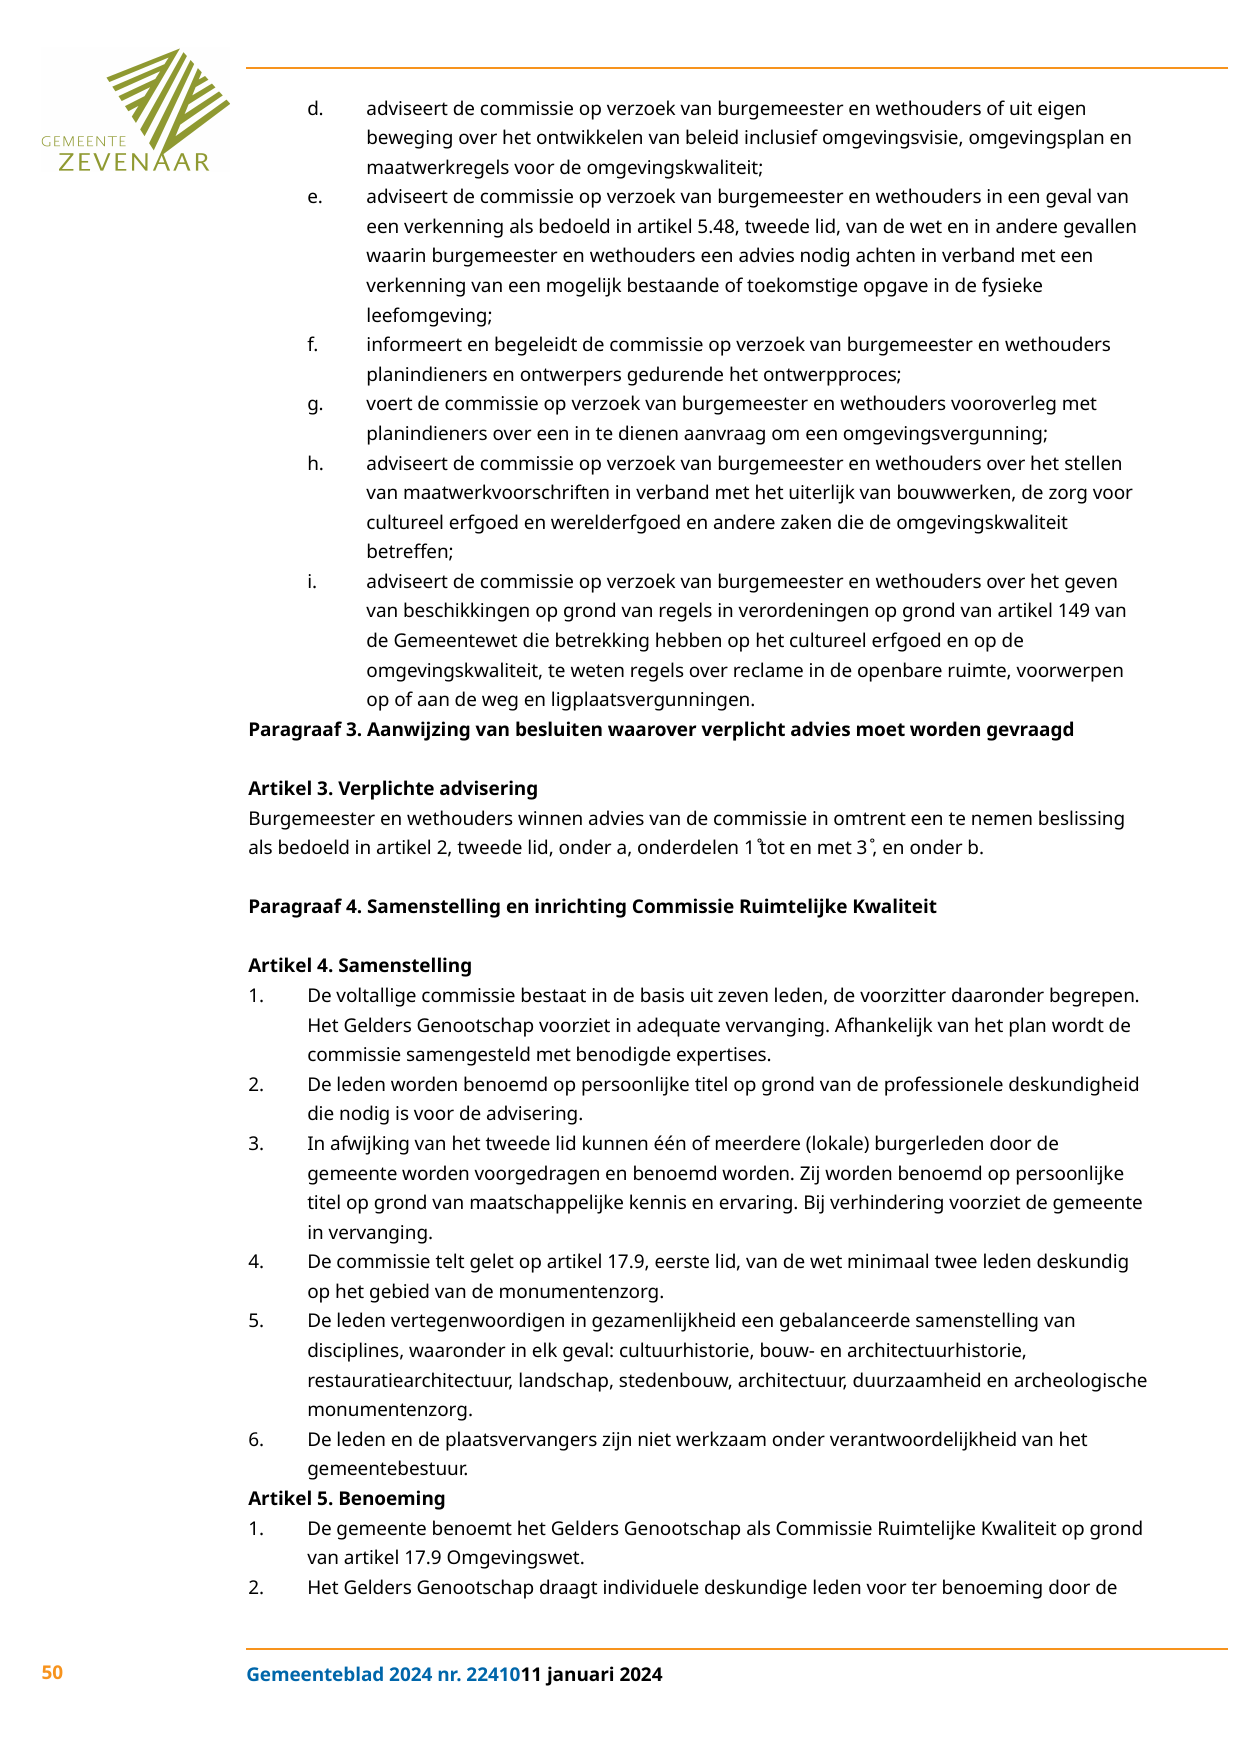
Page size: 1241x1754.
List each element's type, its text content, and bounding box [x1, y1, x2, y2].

list De leden vertegenwoordigen in gezamenlijkheid een gebalanceerde samenstelling van disciplines, waaronder in elk geval: cultuurhistorie, bouw- en architectuurhistorie, restauratiearchitectuur, landschap, stedenbouw, architectuur, duurzaamheid en archeologische monumentenzorg. [248, 1308, 1152, 1422]
picture [41, 47, 231, 172]
list De voltallige commissie bestaat in de basis uit zeven leden, de voorzitter daaronder begrepen. Het Gelders Genootschap voorziet in adequate vervanging. Afhankelijk van het plan wordt de commissie samengesteld met benodigde expertises. [248, 982, 1152, 1067]
list adviseert de commissie op verzoek van burgemeester en wethouders over het geven van beschikkingen op grond van regels in verordeningen op grond van artikel 149 van de Gemeentewet die betrekking hebben op het cultureel erfgoed en op de omgevingskwaliteit, te weten regels over reclame in de openbare ruimte, voorwerpen op of aan de weg en ligplaatsvergunningen. [307, 568, 1152, 712]
list voert de commissie op verzoek van burgemeester en wethouders vooroverleg met planindieners over een in te dienen aanvraag om een omgevingsvergunning; [307, 391, 1152, 446]
list De leden en de plaatsvervangers zijn niet werkzaam onder verantwoordelijkheid van het gemeentebestuur. [248, 1426, 1152, 1481]
text Paragraaf 4. Samenstelling en inrichting Commissie Ruimtelijke Kwaliteit [248, 893, 1152, 919]
list adviseert de commissie op verzoek van burgemeester en wethouders over het stellen van maatwerkvoorschriften in verband met het uiterlijk van bouwwerken, de zorg voor cultureel erfgoed en werelderfgoed en andere zaken die de omgevingskwaliteit betreffen; [307, 450, 1152, 564]
text Artikel 3. Verplichte advisering [248, 775, 1152, 801]
list De commissie telt gelet op artikel 17.9, eerste lid, van de wet minimaal twee leden deskundig op het gebied van de monumentenzorg. [248, 1248, 1152, 1304]
list De gemeente benoemt het Gelders Genootschap als Commissie Ruimtelijke Kwaliteit op grond van artikel 17.9 Omgevingswet. [248, 1515, 1152, 1570]
list informeert en begeleidt de commissie op verzoek van burgemeester en wethouders planindieners en ontwerpers gedurende het ontwerpproces; [307, 331, 1152, 387]
list adviseert de commissie op verzoek van burgemeester en wethouders of uit eigen beweging over het ontwikkelen van beleid inclusief omgevingsvisie, omgevingsplan en maatwerkregels voor de omgevingskwaliteit; [307, 95, 1152, 180]
list In afwijking van het tweede lid kunnen één of meerdere (lokale) burgerleden door de gemeente worden voorgedragen en benoemd worden. Zij worden benoemd op persoonlijke titel op grond van maatschappelijke kennis en ervaring. Bij verhindering voorziet de gemeente in vervanging. [248, 1130, 1152, 1245]
list Het Gelders Genootschap draagt individuele deskundige leden voor ter benoeming door de [248, 1574, 1152, 1600]
text Paragraaf 3. Aanwijzing van besluiten waarover verplicht advies moet worden gevraagd [248, 716, 1152, 742]
text Artikel 5. Benoeming [248, 1485, 1152, 1511]
list adviseert de commissie op verzoek van burgemeester en wethouders in een geval van een verkenning als bedoeld in artikel 5.48, tweede lid, van de wet en in andere gevallen waarin burgemeester en wethouders een advies nodig achten in verband met een verkenning van een mogelijk bestaande of toekomstige opgave in de fysieke leefomgeving; [307, 183, 1152, 328]
text Burgemeester en wethouders winnen advies van de commissie in omtrent een te nemen beslissing als bedoeld in artikel 2, tweede lid, onder a, onderdelen 1 ̊tot en met 3 ̊, en onder b. [248, 805, 1152, 860]
list De leden worden benoemd op persoonlijke titel op grond van de professionele deskundigheid die nodig is voor de advisering. [248, 1071, 1152, 1126]
text Artikel 4. Samenstelling [248, 953, 1152, 978]
